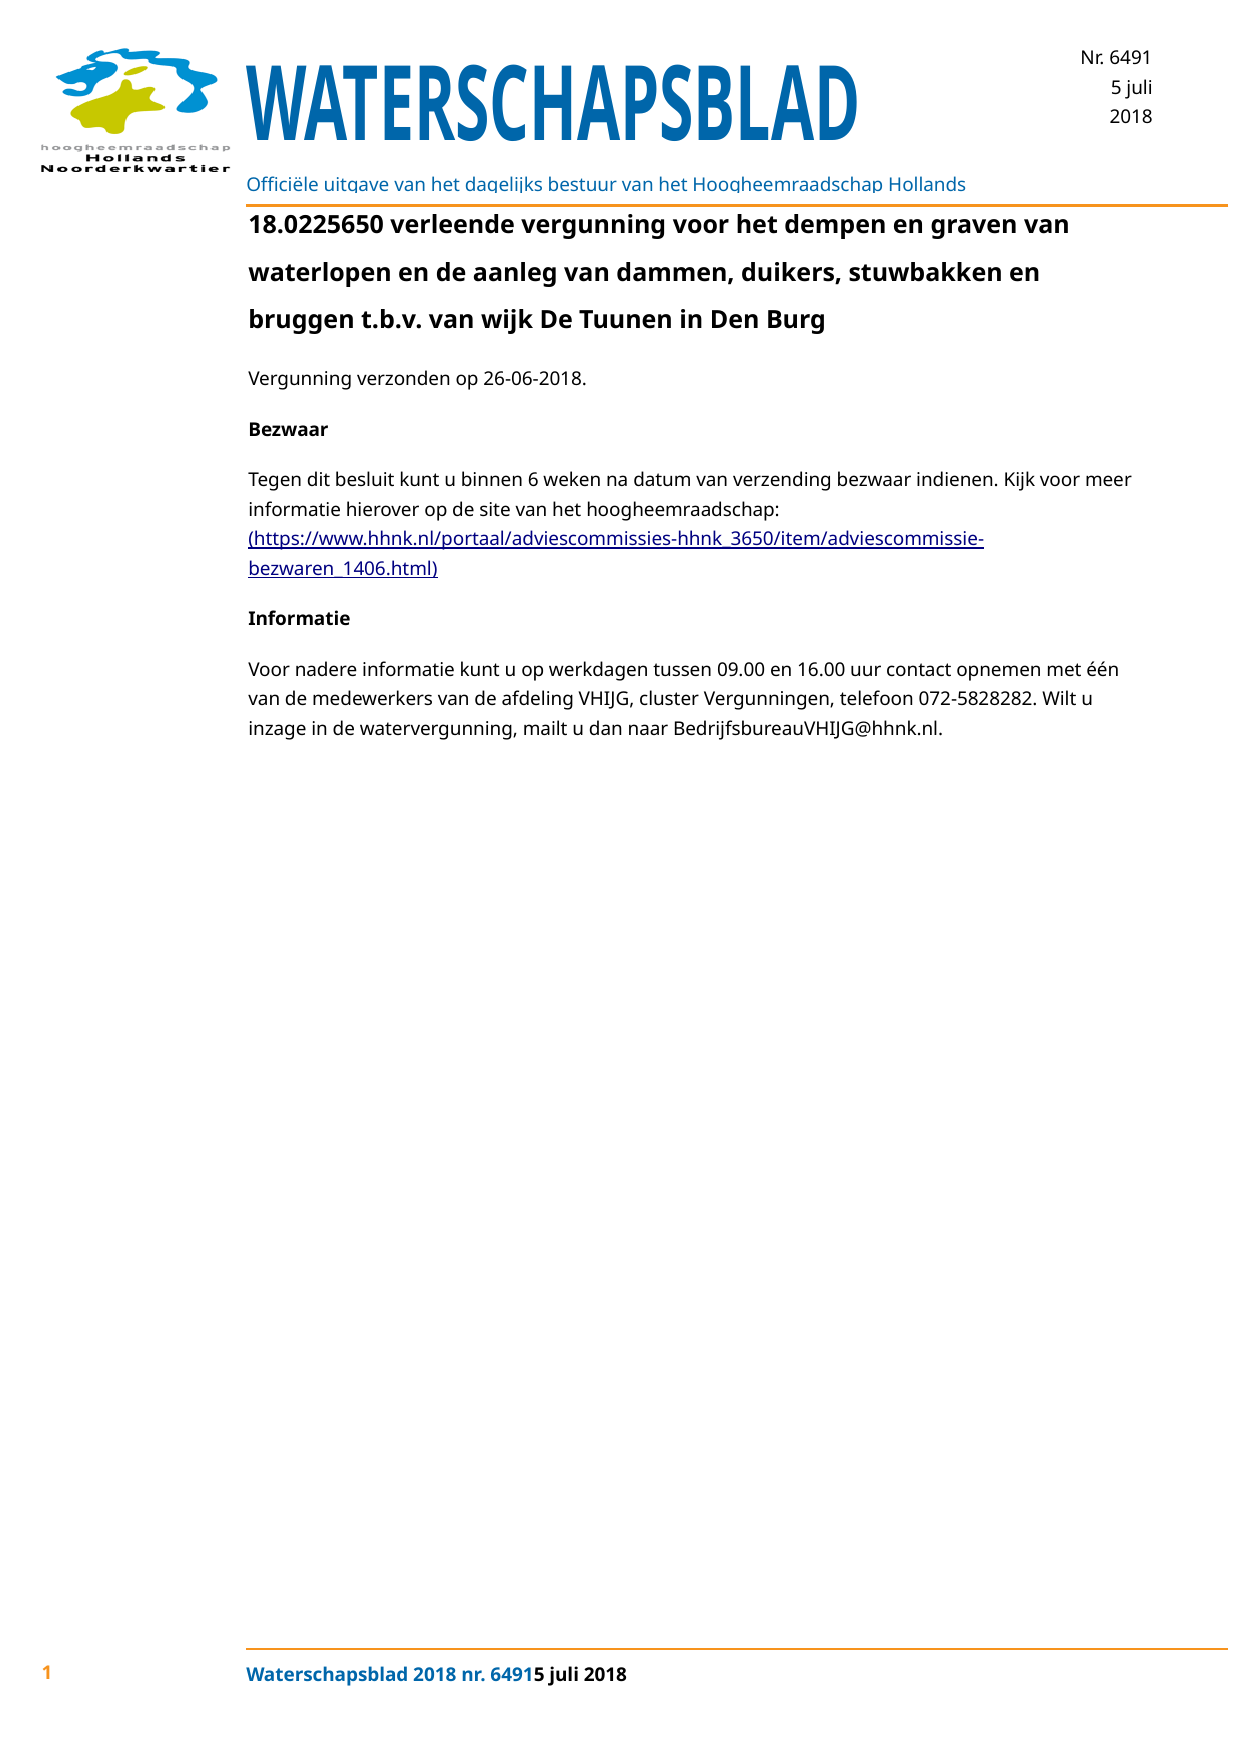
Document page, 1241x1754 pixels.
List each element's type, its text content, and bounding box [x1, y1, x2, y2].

text Bezwaar [248, 416, 1152, 442]
text 18.0225650 verleende vergunning voor het dempen en graven van waterlopen en de aanleg van dammen, duikers, stuwbakken en bruggen t.b.v. van wijk De Tuunen in Den Burg [248, 207, 1152, 336]
text Vergunning verzonden op 26-06-2018. [248, 366, 1152, 391]
text Voor nadere informatie kunt u op werkdagen tussen 09.00 en 16.00 uur contact opnemen met één van de medewerkers van de afdeling VHIJG, cluster Vergunningen, telefoon 072-5828282. Wilt u inzage in de watervergunning, mailt u dan naar BedrijfsbureauVHIJG@hhnk.nl. [248, 656, 1152, 741]
text Informatie [248, 606, 1152, 631]
picture [41, 47, 231, 172]
text Tegen dit besluit kunt u binnen 6 weken na datum van verzending bezwaar indienen. Kijk voor meer informatie hierover op de site van het hoogheemraadschap: (https://www.hhnk.nl/portaal/adviescommissies-hhnk_3650/item/adviescommissie-bezwaren_1406.html) [248, 466, 1152, 581]
